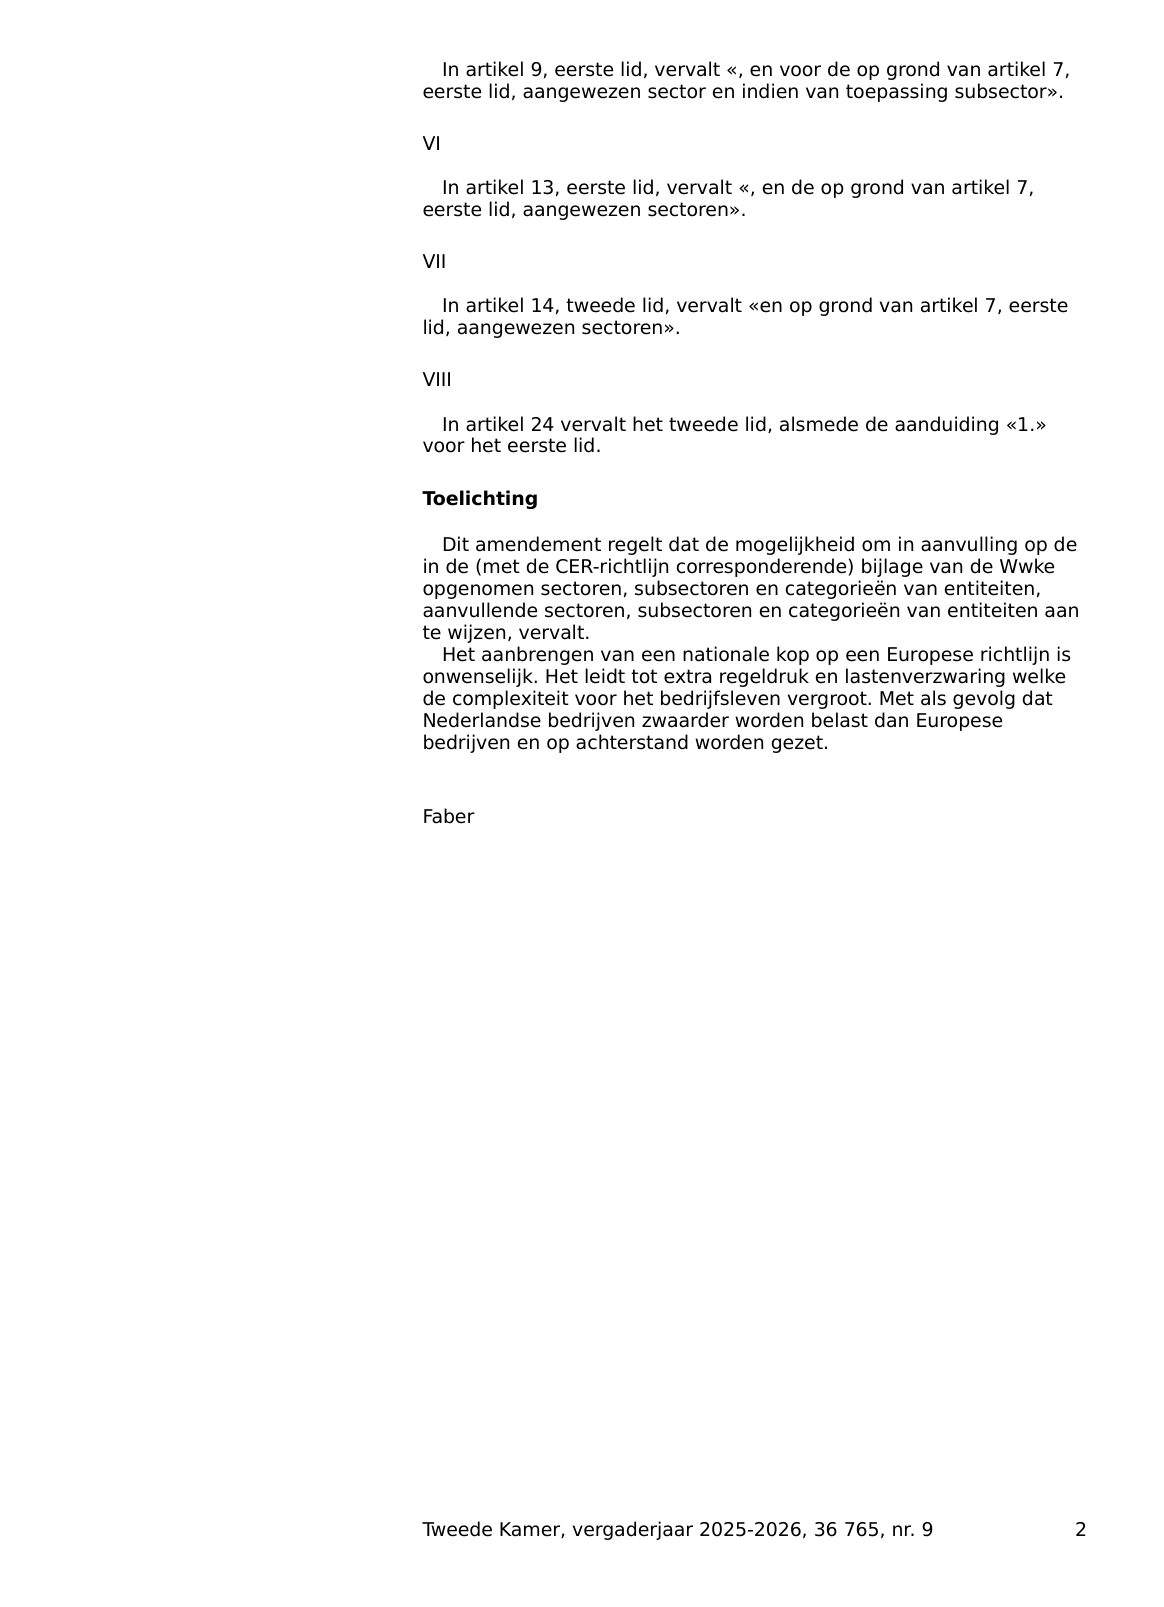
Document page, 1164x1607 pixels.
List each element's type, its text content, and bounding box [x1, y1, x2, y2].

text In artikel 14, tweede lid, vervalt «en op grond van artikel 7, eerste lid, aangewezen sectoren». [422, 295, 1087, 339]
subtitle VI [422, 133, 1087, 155]
text Het aanbrengen van een nationale kop op een Europese richtlijn is onwenselijk. Het leidt tot extra regeldruk en lastenverzwaring welke de complexiteit voor het bedrijfsleven vergroot. Met als gevolg dat Nederlandse bedrijven zwaarder worden belast dan Europese bedrijven en op achterstand worden gezet. [422, 644, 1087, 754]
subtitle Toelichting [422, 487, 1087, 509]
text Faber [422, 784, 1087, 828]
subtitle VIII [422, 369, 1087, 391]
text Dit amendement regelt dat de mogelijkheid om in aanvulling op de in de (met de CER-richtlijn corresponderende) bijlage van de Wwke opgenomen sectoren, subsectoren en categorieën van entiteiten, aanvullende sectoren, subsectoren en categorieën van entiteiten aan te wijzen, vervalt. [422, 534, 1087, 644]
subtitle VII [422, 251, 1087, 273]
text In artikel 9, eerste lid, vervalt «, en voor de op grond van artikel 7, eerste lid, aangewezen sector en indien van toepassing subsector». [422, 59, 1087, 103]
text In artikel 24 vervalt het tweede lid, alsmede de aanduiding «1.» voor het eerste lid. [422, 413, 1087, 457]
text In artikel 13, eerste lid, vervalt «, en de op grond van artikel 7, eerste lid, aangewezen sectoren». [422, 177, 1087, 221]
